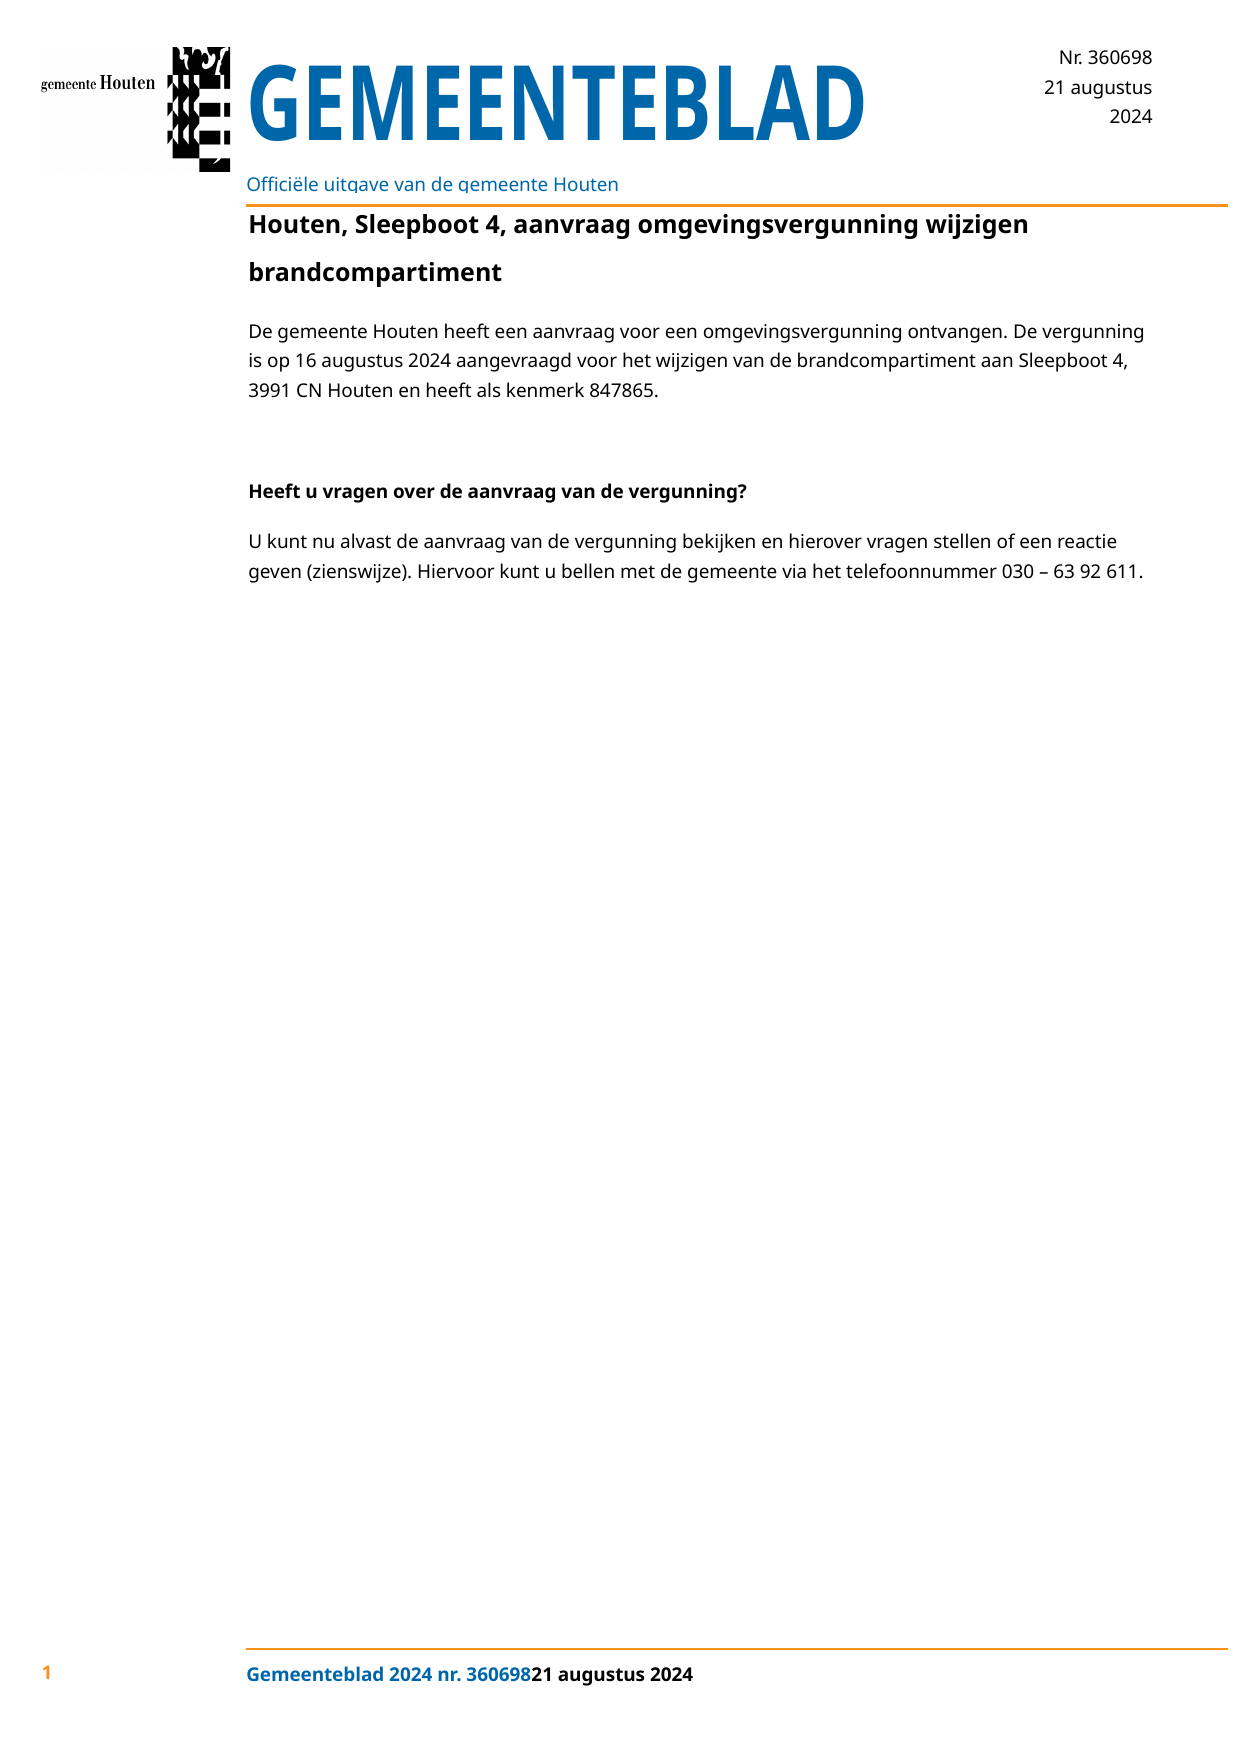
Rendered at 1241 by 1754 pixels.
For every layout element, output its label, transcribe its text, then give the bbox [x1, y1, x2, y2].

text U kunt nu alvast de aanvraag van de vergunning bekijken en hierover vragen stellen of een reactie geven (zienswijze). Hiervoor kunt u bellen met de gemeente via het telefoonnummer 030 – 63 92 611. [248, 528, 1152, 584]
text De gemeente Houten heeft een aanvraag voor een omgevingsvergunning ontvangen. De vergunning is op 16 augustus 2024 aangevraagd voor het wijzigen van de brandcompartiment aan Sleepboot 4, 3991 CN Houten en heeft als kenmerk 847865. [248, 318, 1152, 403]
picture [41, 47, 231, 172]
text Heeft u vragen over de aanvraag van de vergunning? [248, 478, 1152, 504]
text Houten, Sleepboot 4, aanvraag omgevingsvergunning wijzigen brandcompartiment [248, 207, 1152, 288]
